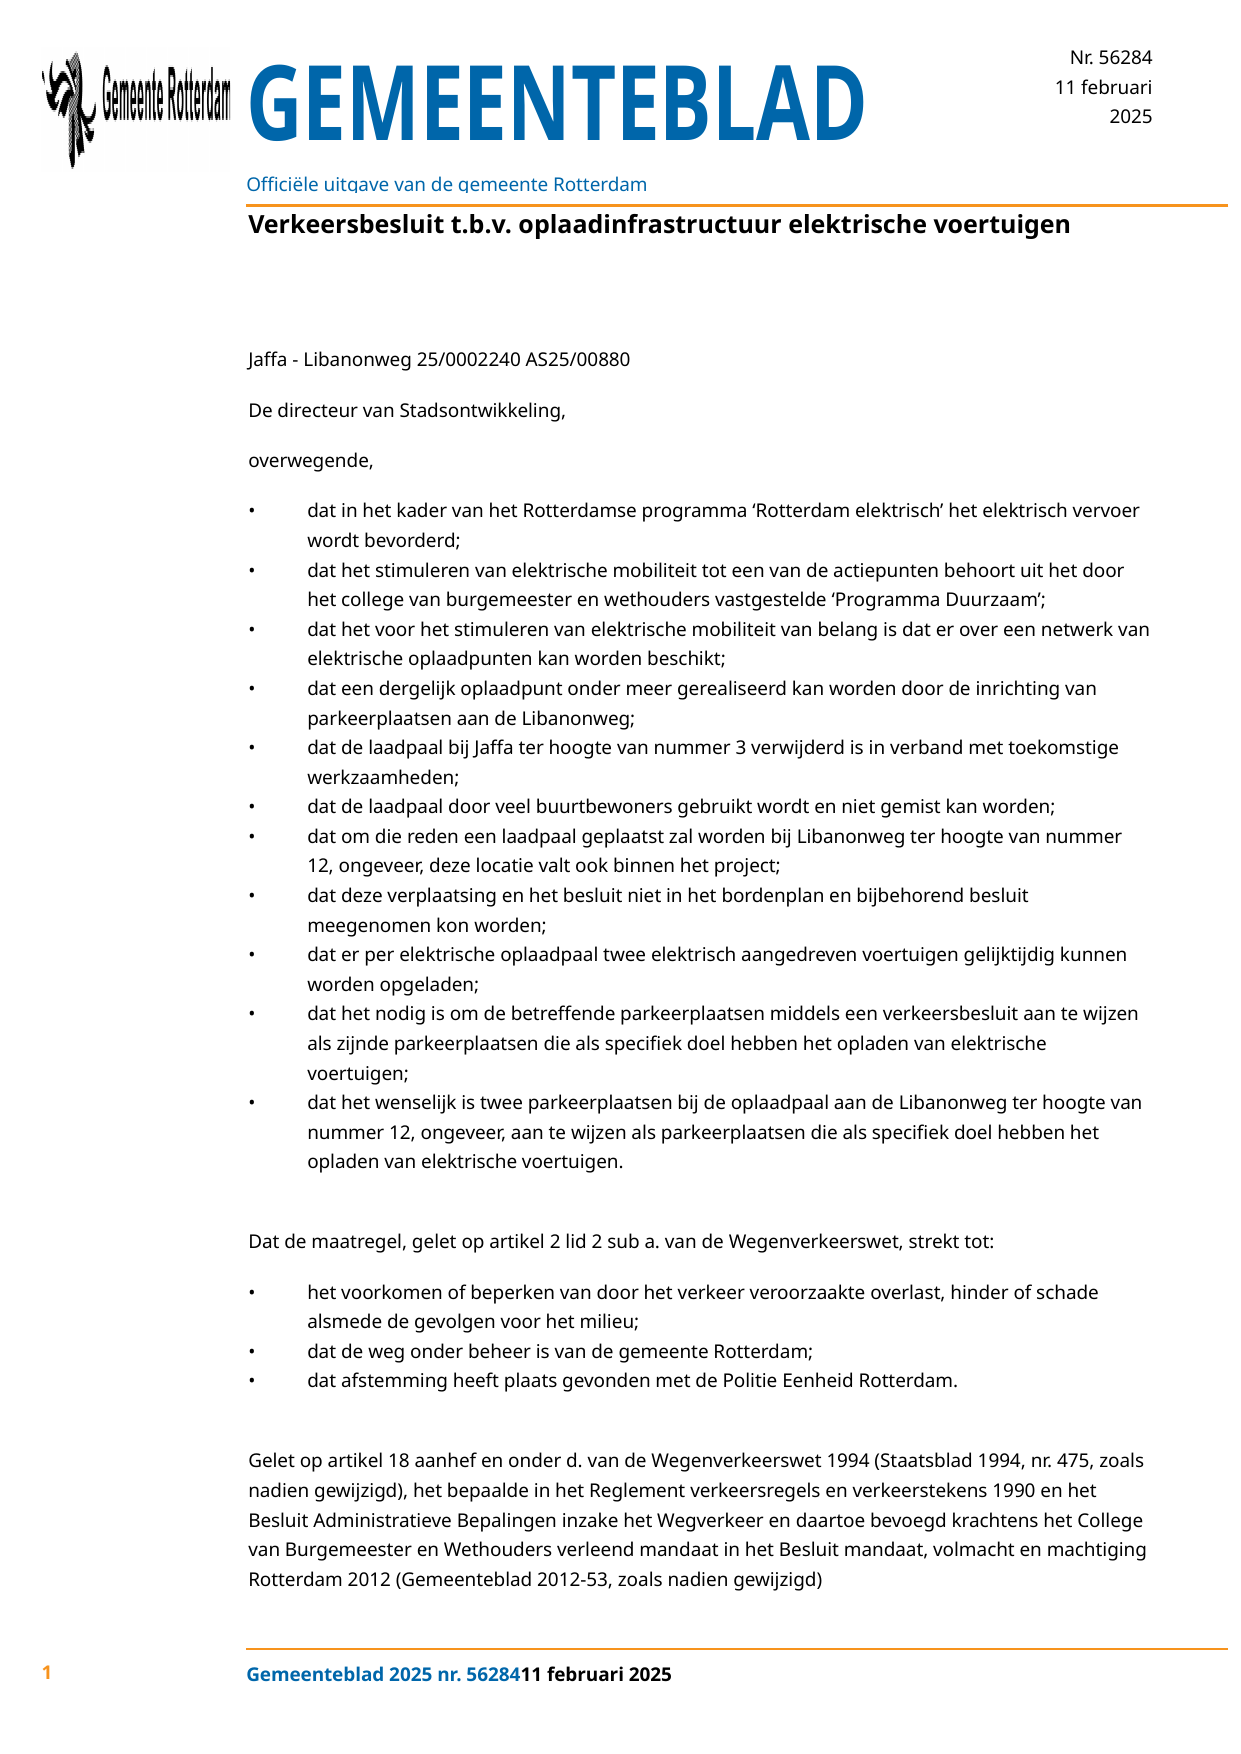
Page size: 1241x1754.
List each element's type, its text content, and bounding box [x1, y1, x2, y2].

list dat afstemming heeft plaats gevonden met de Politie Eenheid Rotterdam. [248, 1368, 1152, 1393]
list dat in het kader van het Rotterdamse programma ‘Rotterdam elektrisch’ het elektrisch vervoer wordt bevorderd; [248, 498, 1152, 553]
list dat een dergelijk oplaadpunt onder meer gerealiseerd kan worden door de inrichting van parkeerplaatsen aan de Libanonweg; [248, 675, 1152, 731]
list dat de weg onder beheer is van de gemeente Rotterdam; [248, 1338, 1152, 1364]
text overwegende, [248, 447, 1152, 473]
list dat het nodig is om de betreffende parkeerplaatsen middels een verkeersbesluit aan te wijzen als zijnde parkeerplaatsen die als specifiek doel hebben het opladen van elektrische voertuigen; [248, 1001, 1152, 1086]
list dat de laadpaal bij Jaffa ter hoogte van nummer 3 verwijderd is in verband met toekomstige werkzaamheden; [248, 734, 1152, 790]
list dat er per elektrische oplaadpaal twee elektrisch aangedreven voertuigen gelijktijdig kunnen worden opgeladen; [248, 941, 1152, 997]
text Jaffa - Libanonweg 25/0002240 AS25/00880 [248, 346, 1152, 372]
list dat de laadpaal door veel buurtbewoners gebruikt wordt en niet gemist kan worden; [248, 793, 1152, 819]
list dat om die reden een laadpaal geplaatst zal worden bij Libanonweg ter hoogte van nummer 12, ongeveer, deze locatie valt ook binnen het project; [248, 823, 1152, 878]
text Dat de maatregel, gelet op artikel 2 lid 2 sub a. van de Wegenverkeerswet, strekt tot: [248, 1228, 1152, 1254]
text De directeur van Stadsontwikkeling, [248, 397, 1152, 423]
list het voorkomen of beperken van door het verkeer veroorzaakte overlast, hinder of schade alsmede de gevolgen voor het milieu; [248, 1279, 1152, 1334]
list dat het stimuleren van elektrische mobiliteit tot een van de actiepunten behoort uit het door het college van burgemeester en wethouders vastgestelde ‘Programma Duurzaam’; [248, 557, 1152, 612]
text Verkeersbesluit t.b.v. oplaadinfrastructuur elektrische voertuigen [248, 207, 1152, 241]
list dat het voor het stimuleren van elektrische mobiliteit van belang is dat er over een netwerk van elektrische oplaadpunten kan worden beschikt; [248, 616, 1152, 671]
list dat het wenselijk is twee parkeerplaatsen bij de oplaadpaal aan de Libanonweg ter hoogte van nummer 12, ongeveer, aan te wijzen als parkeerplaatsen die als specifiek doel hebben het opladen van elektrische voertuigen. [248, 1089, 1152, 1174]
text Gelet op artikel 18 aanhef en onder d. van de Wegenverkeerswet 1994 (Staatsblad 1994, nr. 475, zoals nadien gewijzigd), het bepaalde in het Reglement verkeersregels en verkeerstekens 1990 en het Besluit Administratieve Bepalingen inzake het Wegverkeer en daartoe bevoegd krachtens het College van Burgemeester en Wethouders verleend mandaat in het Besluit mandaat, volmacht en machtiging Rotterdam 2012 (Gemeenteblad 2012-53, zoals nadien gewijzigd) [248, 1448, 1152, 1592]
list dat deze verplaatsing en het besluit niet in het bordenplan en bijbehorend besluit meegenomen kon worden; [248, 882, 1152, 938]
picture [41, 47, 231, 172]
